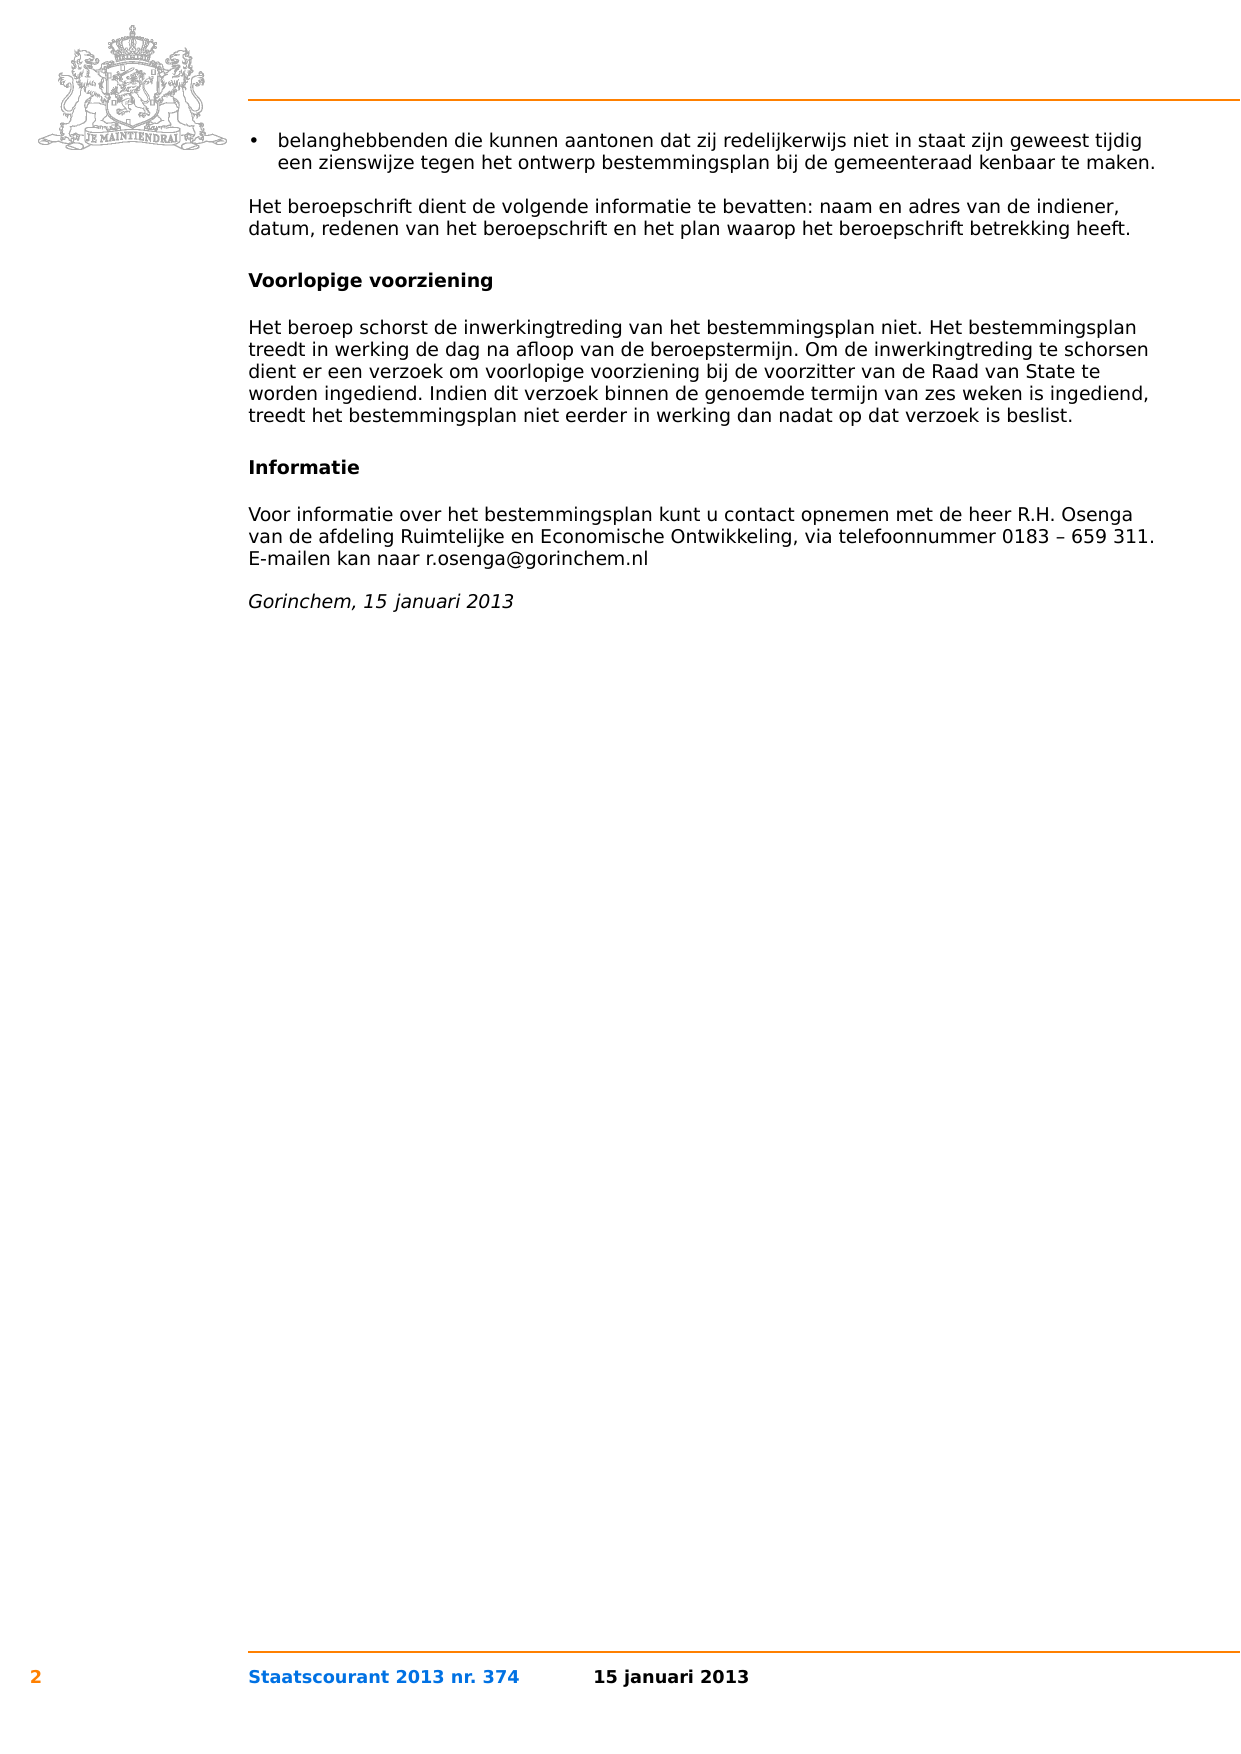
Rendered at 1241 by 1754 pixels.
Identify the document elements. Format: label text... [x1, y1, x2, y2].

subtitle Informatie [248, 457, 1163, 478]
text Het beroep schorst de inwerkingtreding van het bestemmingsplan niet. Het bestemmingsplan treedt in werking de dag na afloop van de beroepstermijn. Om de inwerkingtreding te schorsen dient er een verzoek om voorlopige voorziening bij de voorzitter van de Raad van State te worden ingediend. Indien dit verzoek binnen de genoemde termijn van zes weken is ingediend, treedt het bestemmingsplan niet eerder in werking dan nadat op dat verzoek is beslist. [248, 317, 1163, 427]
text Voor informatie over het bestemmingsplan kunt u contact opnemen met de heer R.H. Osenga van de afdeling Ruimtelijke en Economische Ontwikkeling, via telefoonnummer 0183 – 659 311. E-mailen kan naar r.osenga@gorinchem.nl [248, 503, 1163, 569]
subtitle Voorlopige voorziening [248, 270, 1163, 292]
text Gorinchem, 15 januari 2013 [248, 591, 1163, 613]
text Het beroepschrift dient de volgende informatie te bevatten: naam en adres van de indiener, datum, redenen van het beroepschrift en het plan waarop het beroepschrift betrekking heeft. [248, 196, 1163, 240]
text • belanghebbenden die kunnen aantonen dat zij redelijkerwijs niet in staat zijn geweest tijdig een zienswijze tegen het ontwerp bestemmingsplan bij de gemeenteraad kenbaar te maken. [248, 130, 1163, 174]
picture [38, 25, 227, 150]
